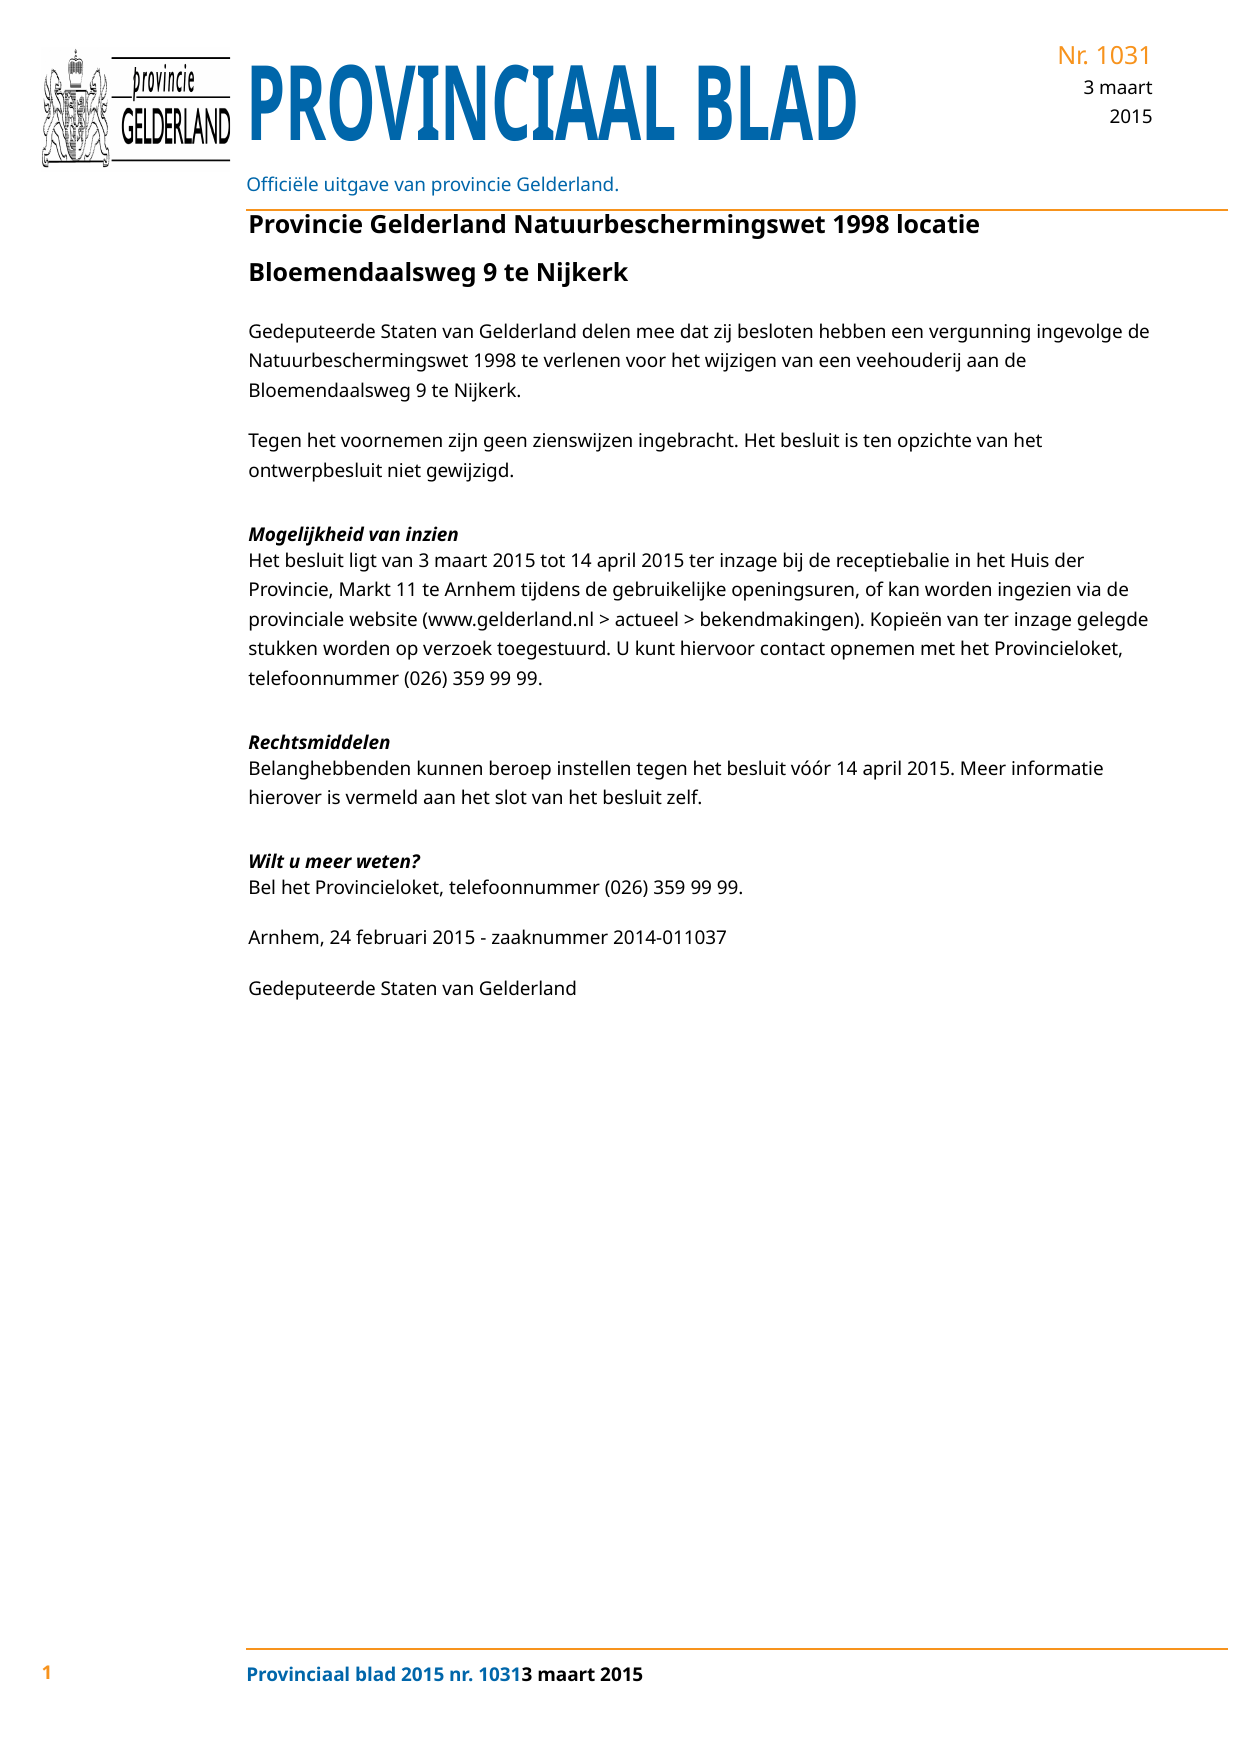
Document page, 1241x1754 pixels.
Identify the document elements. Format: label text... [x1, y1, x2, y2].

text Het besluit ligt van 3 maart 2015 tot 14 april 2015 ter inzage bij de receptiebalie in het Huis der Provincie, Markt 11 te Arnhem tijdens de gebruikelijke openingsuren, of kan worden ingezien via de provinciale website (www.gelderland.nl > actueel > bekendmakingen). Kopieën van ter inzage gelegde stukken worden op verzoek toegestuurd. U kunt hiervoor contact opnemen met het Provincieloket, telefoonnummer (026) 359 99 99. [248, 547, 1152, 691]
text Arnhem, 24 februari 2015 - zaaknummer 2014-011037 [248, 924, 1152, 950]
text Bel het Provincieloket, telefoonnummer (026) 359 99 99. [248, 874, 1152, 900]
text Belanghebbenden kunnen beroep instellen tegen het besluit vóór 14 april 2015. Meer informatie hierover is vermeld aan het slot van het besluit zelf. [248, 755, 1152, 810]
text Wilt u meer weten? [248, 848, 1152, 874]
text Gedeputeerde Staten van Gelderland delen mee dat zij besloten hebben een vergunning ingevolge de Natuurbeschermingswet 1998 te verlenen voor het wijzigen van een veehouderij aan de Bloemendaalsweg 9 te Nijkerk. [248, 318, 1152, 403]
text Rechtsmiddelen [248, 729, 1152, 755]
text Provincie Gelderland Natuurbeschermingswet 1998 locatie Bloemendaalsweg 9 te Nijkerk [248, 211, 1152, 288]
text Tegen het voornemen zijn geen zienswijzen ingebracht. Het besluit is ten opzichte van het ontwerpbesluit niet gewijzigd. [248, 427, 1152, 483]
picture [41, 47, 231, 172]
text Mogelijkheid van inzien [248, 521, 1152, 547]
text Gedeputeerde Staten van Gelderland [248, 975, 1152, 1001]
